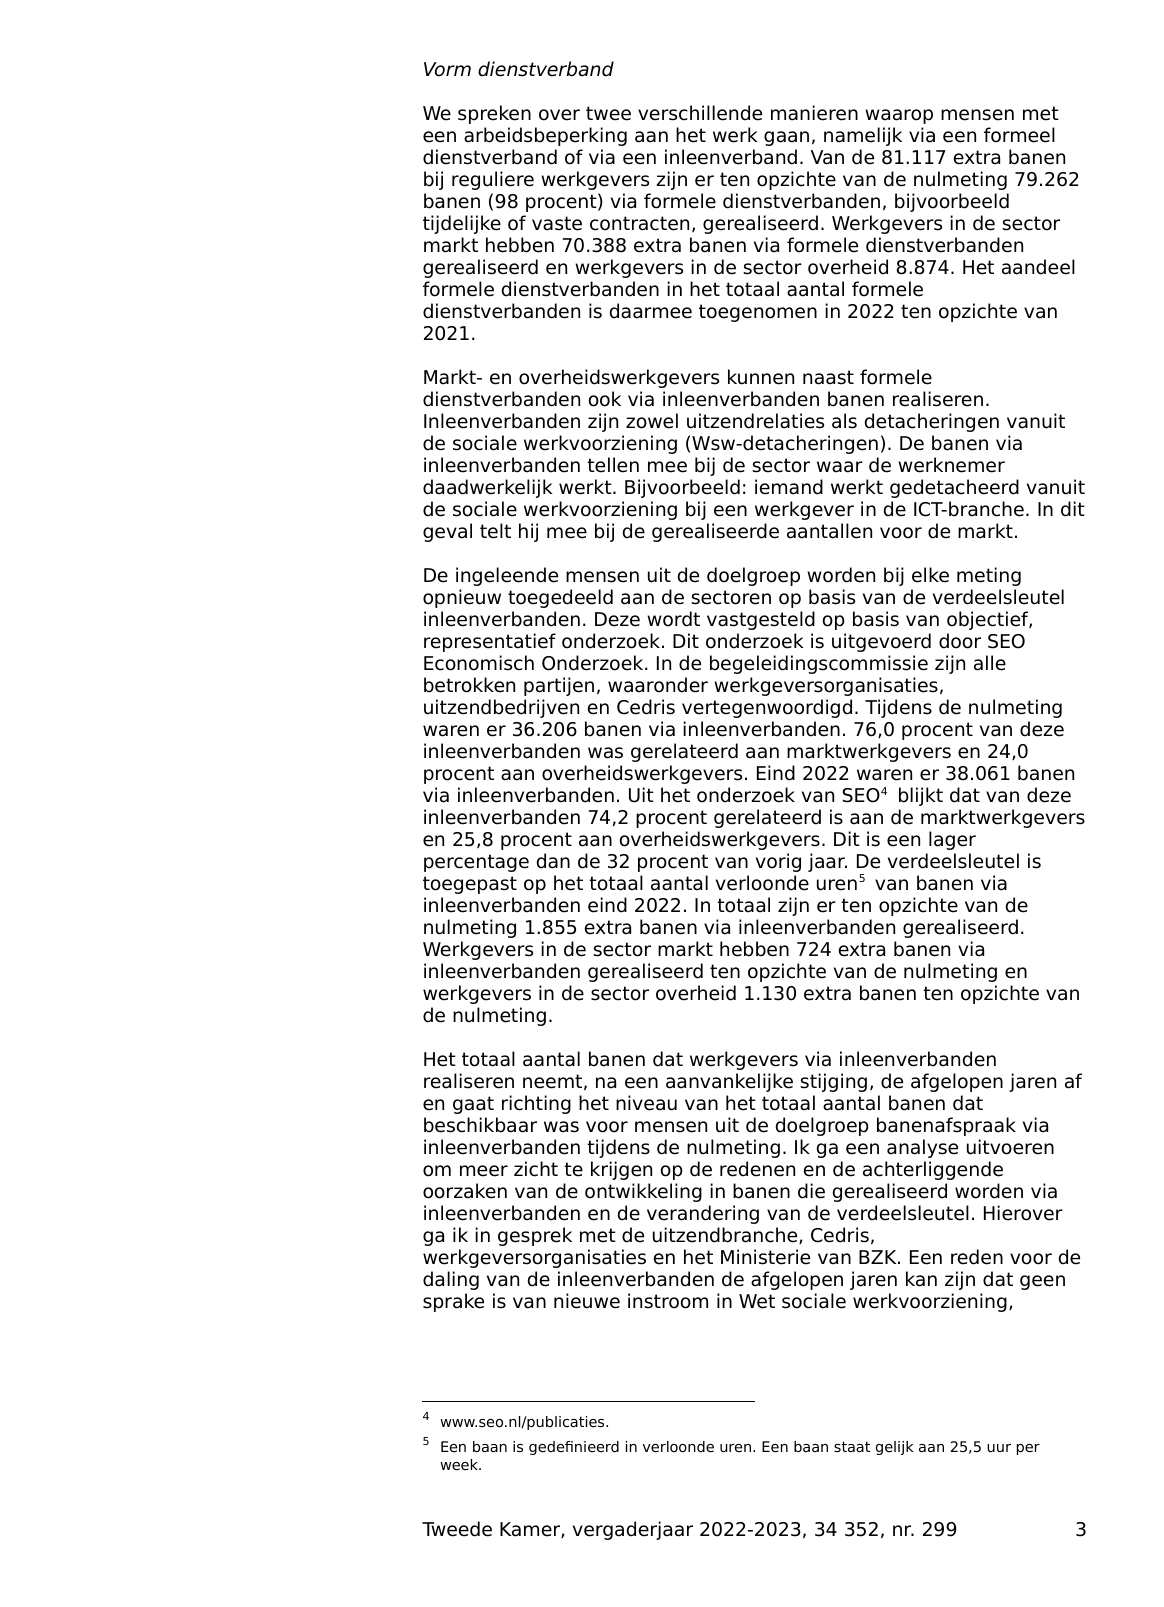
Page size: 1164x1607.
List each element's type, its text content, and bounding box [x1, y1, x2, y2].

subtitle Vorm dienstverband [422, 59, 1087, 81]
text Een baan is gedefinieerd in verloonde uren. Een baan staat gelijk aan 25,5 uur per week. [422, 1435, 1087, 1474]
text De ingeleende mensen uit de doelgroep worden bij elke meting opnieuw toegedeeld aan de sectoren op basis van de verdeelsleutel inleenverbanden. Deze wordt vastgesteld op basis van objectief, representatief onderzoek. Dit onderzoek is uitgevoerd door SEO Economisch Onderzoek. In de begeleidingscommissie zijn alle betrokken partijen, waaronder werkgeversorganisaties, uitzendbedrijven en Cedris vertegenwoordigd. Tijdens de nulmeting waren er 36.206 banen via inleenverbanden. 76,0 procent van deze inleenverbanden was gerelateerd aan marktwerkgevers en 24,0 procent aan overheidswerkgevers. Eind 2022 waren er 38.061 banen via inleenverbanden. Uit het onderzoek van SEO blijkt dat van deze inleenverbanden 74,2 procent gerelateerd is aan de marktwerkgevers en 25,8 procent aan overheidswerkgevers. Dit is een lager percentage dan de 32 procent van vorig jaar. De verdeelsleutel is toegepast op het totaal aantal verloonde uren van banen via inleenverbanden eind 2022. In totaal zijn er ten opzichte van de nulmeting 1.855 extra banen via inleenverbanden gerealiseerd. Werkgevers in de sector markt hebben 724 extra banen via inleenverbanden gerealiseerd ten opzichte van de nulmeting en werkgevers in de sector overheid 1.130 extra banen ten opzichte van de nulmeting. [422, 565, 1087, 1027]
text www.seo.nl/publicaties. [422, 1410, 1087, 1432]
text Markt- en overheidswerkgevers kunnen naast formele dienstverbanden ook via inleenverbanden banen realiseren. Inleenverbanden zijn zowel uitzendrelaties als detacheringen vanuit de sociale werkvoorziening (Wsw-detacheringen). De banen via inleenverbanden tellen mee bij de sector waar de werknemer daadwerkelijk werkt. Bijvoorbeeld: iemand werkt gedetacheerd vanuit de sociale werkvoorziening bij een werkgever in de ICT-branche. In dit geval telt hij mee bij de gerealiseerde aantallen voor de markt. [422, 367, 1087, 543]
text We spreken over twee verschillende manieren waarop mensen met een arbeidsbeperking aan het werk gaan, namelijk via een formeel dienstverband of via een inleenverband. Van de 81.117 extra banen bij reguliere werkgevers zijn er ten opzichte van de nulmeting 79.262 banen (98 procent) via formele dienstverbanden, bijvoorbeeld tijdelijke of vaste contracten, gerealiseerd. Werkgevers in de sector markt hebben 70.388 extra banen via formele dienstverbanden gerealiseerd en werkgevers in de sector overheid 8.874. Het aandeel formele dienstverbanden in het totaal aantal formele dienstverbanden is daarmee toegenomen in 2022 ten opzichte van 2021. [422, 103, 1087, 345]
text Het totaal aantal banen dat werkgevers via inleenverbanden realiseren neemt, na een aanvankelijke stijging, de afgelopen jaren af en gaat richting het niveau van het totaal aantal banen dat beschikbaar was voor mensen uit de doelgroep banenafspraak via inleenverbanden tijdens de nulmeting. Ik ga een analyse uitvoeren om meer zicht te krijgen op de redenen en de achterliggende oorzaken van de ontwikkeling in banen die gerealiseerd worden via inleenverbanden en de verandering van de verdeelsleutel. Hierover ga ik in gesprek met de uitzendbranche, Cedris, werkgeversorganisaties en het Ministerie van BZK. Een reden voor de daling van de inleenverbanden de afgelopen jaren kan zijn dat geen sprake is van nieuwe instroom in Wet sociale werkvoorziening, [422, 1049, 1087, 1313]
